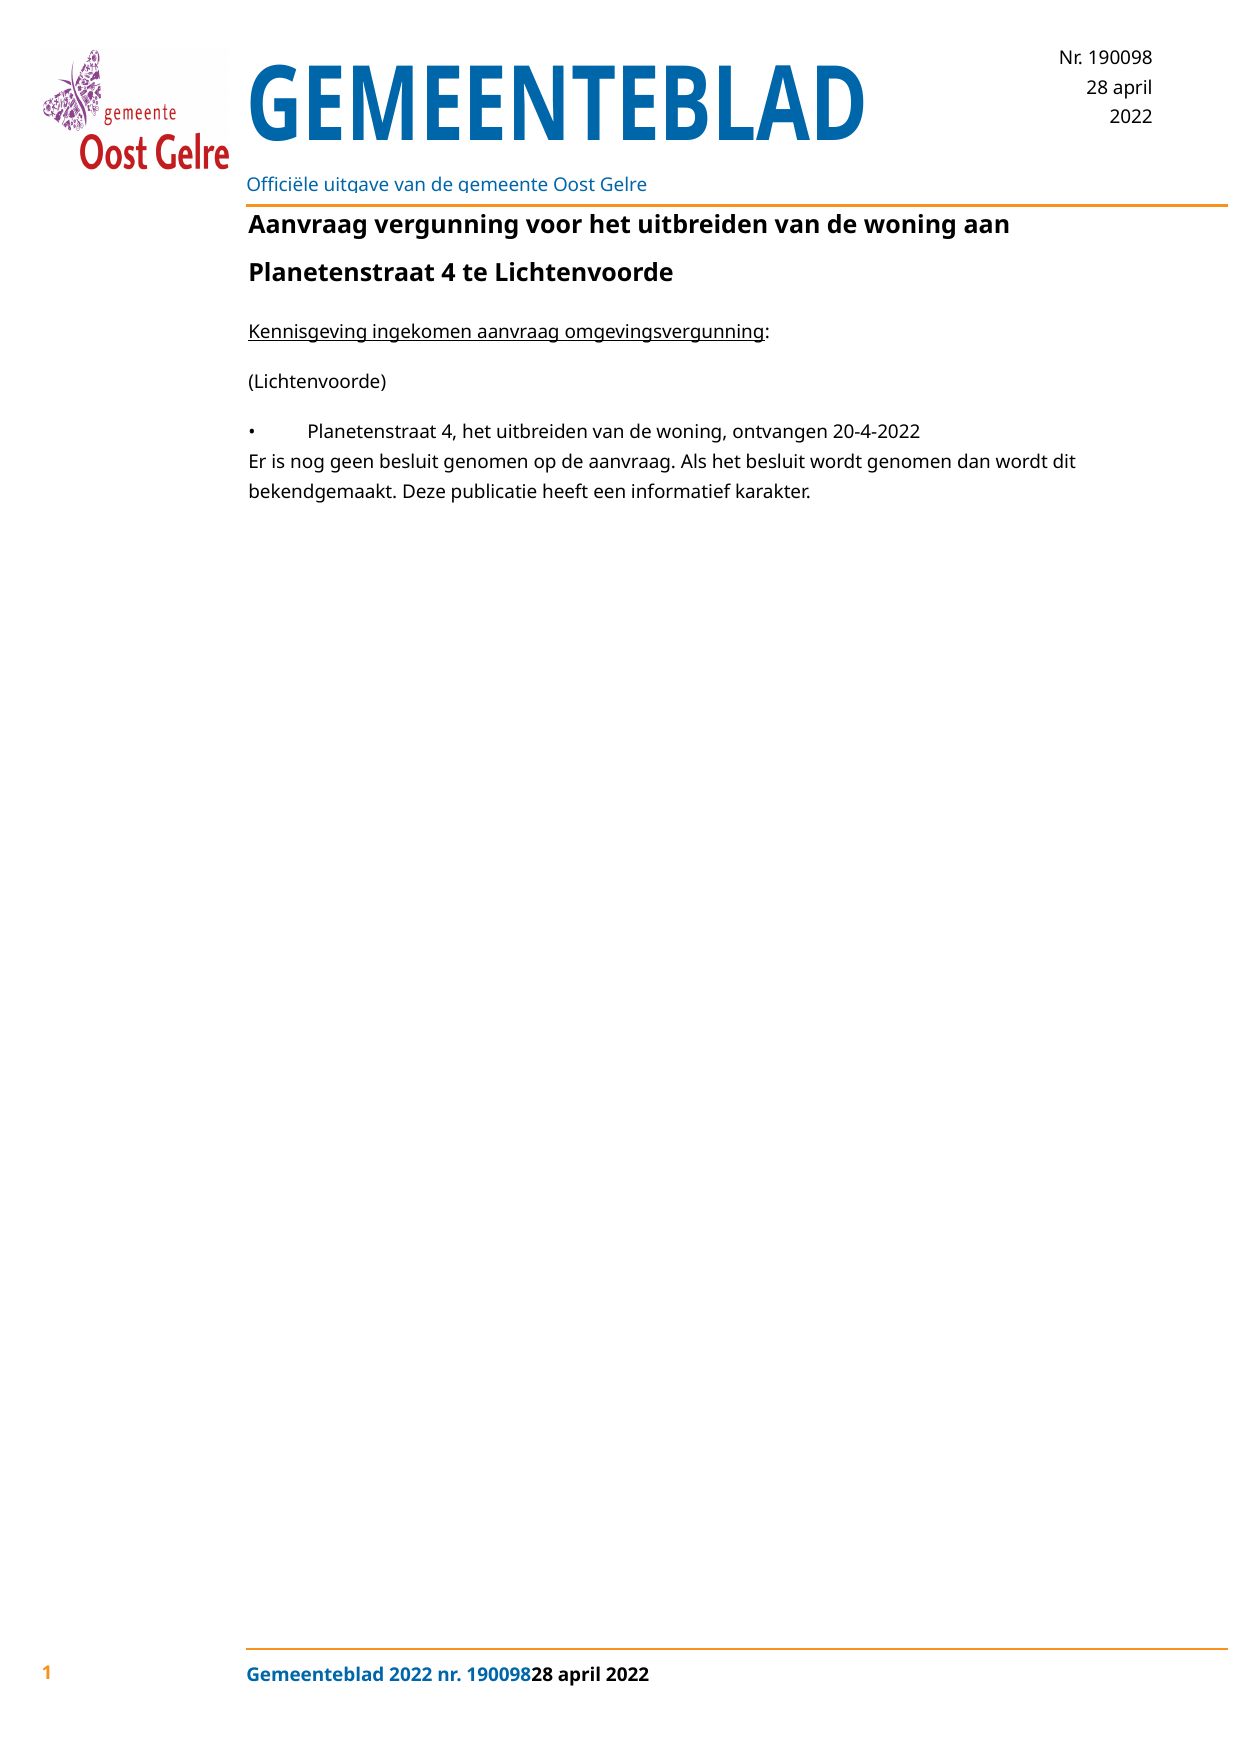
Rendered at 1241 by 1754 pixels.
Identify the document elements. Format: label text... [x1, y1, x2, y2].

text Aanvraag vergunning voor het uitbreiden van de woning aan Planetenstraat 4 te Lichtenvoorde [248, 207, 1152, 288]
picture [41, 47, 231, 172]
text (Lichtenvoorde) [248, 368, 1152, 394]
text Er is nog geen besluit genomen op de aanvraag. Als het besluit wordt genomen dan wordt dit bekendgemaakt. Deze publicatie heeft een informatief karakter. [248, 448, 1152, 504]
list Planetenstraat 4, het uitbreiden van de woning, ontvangen 20-4-2022 [248, 419, 1152, 444]
text Kennisgeving ingekomen aanvraag omgevingsvergunning: [248, 318, 1152, 344]
